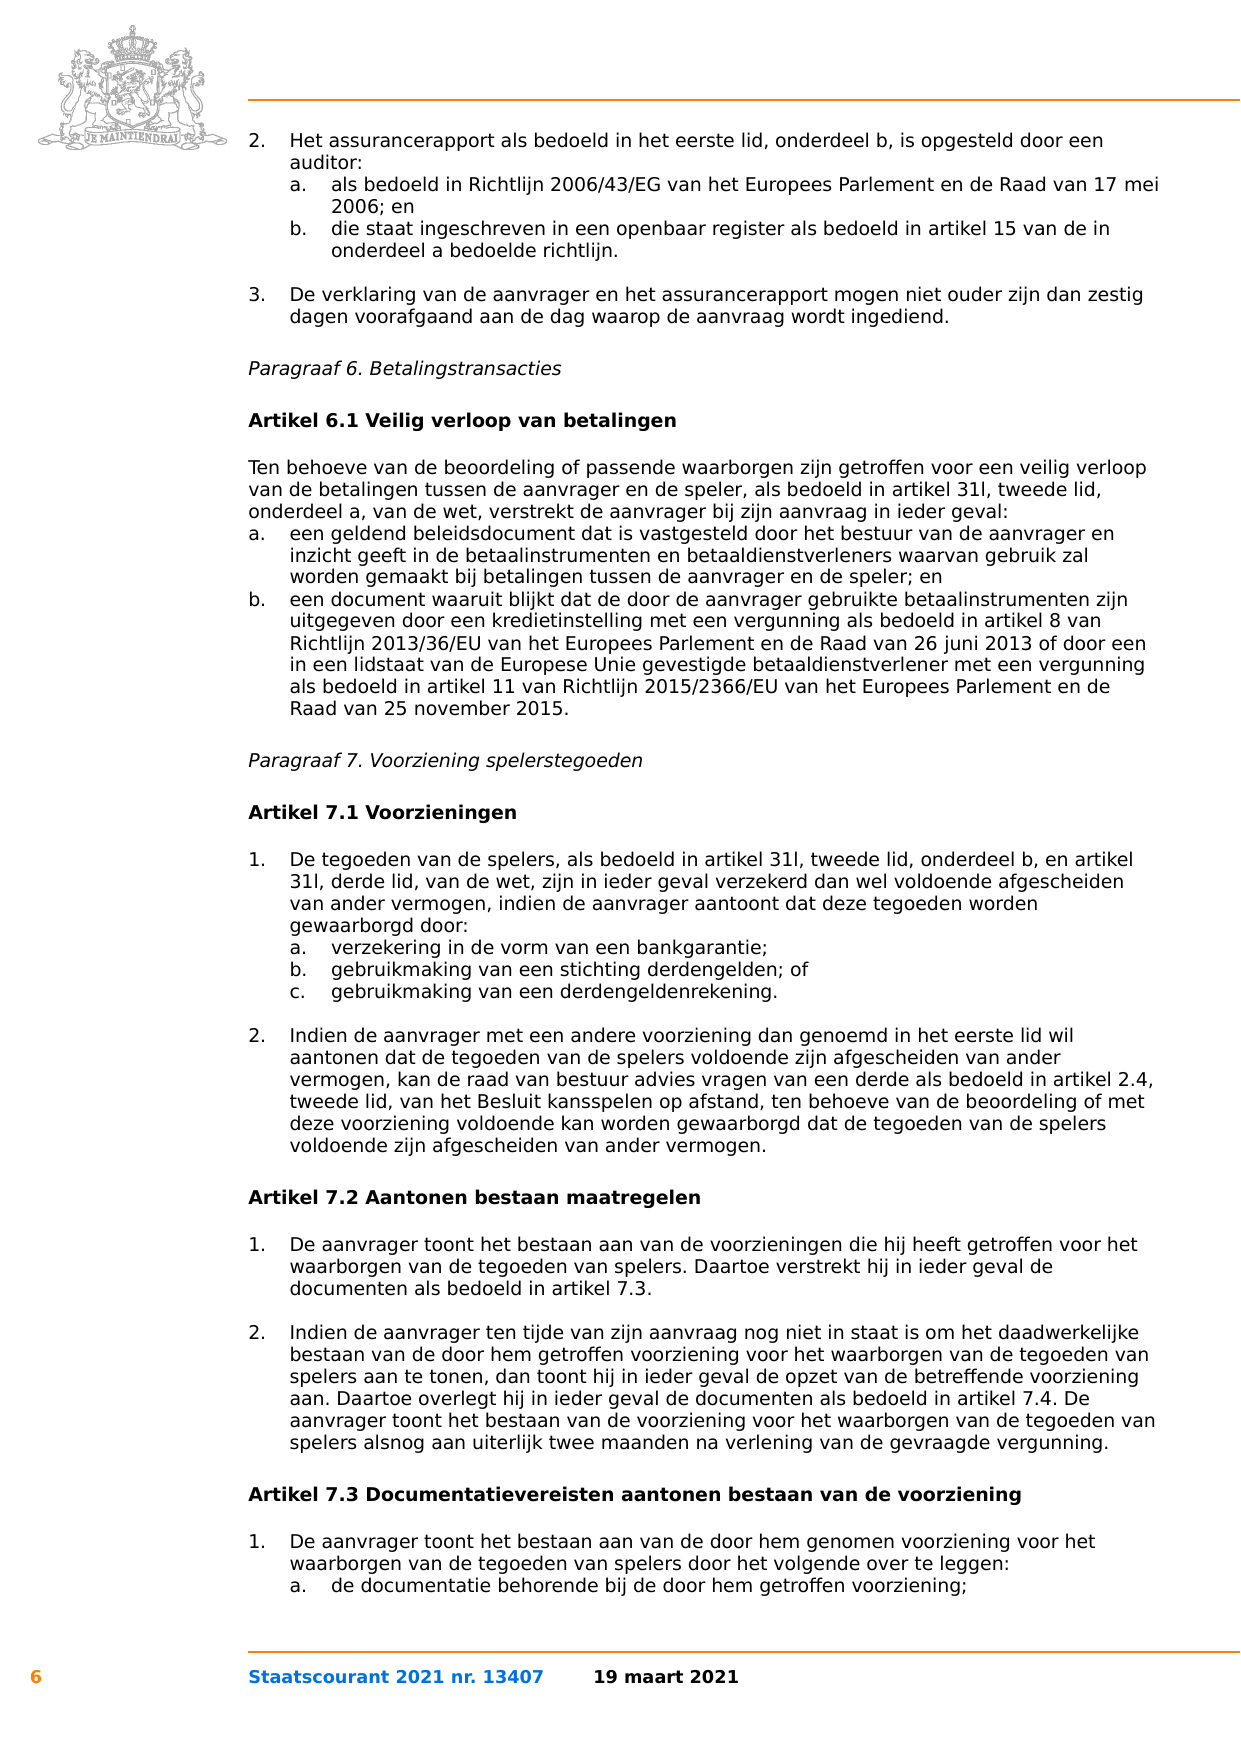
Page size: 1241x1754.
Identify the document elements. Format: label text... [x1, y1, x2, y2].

text a. een geldend beleidsdocument dat is vastgesteld door het bestuur van de aanvrager en inzicht geeft in de betaalinstrumenten en betaaldienstverleners waarvan gebruik zal worden gemaakt bij betalingen tussen de aanvrager en de speler; en [248, 522, 1163, 588]
picture [38, 25, 227, 150]
text a. verzekering in de vorm van een bankgarantie; [289, 937, 1163, 959]
text 3. De verklaring van de aanvrager en het assurancerapport mogen niet ouder zijn dan zestig dagen voorafgaand aan de dag waarop de aanvraag wordt ingediend. [248, 284, 1163, 328]
subtitle Artikel 7.3 Documentatievereisten aantonen bestaan van de voorziening [248, 1483, 1163, 1506]
text 2. Indien de aanvrager ten tijde van zijn aanvraag nog niet in staat is om het daadwerkelijke bestaan van de door hem getroffen voorziening voor het waarborgen van de tegoeden van spelers aan te tonen, dan toont hij in ieder geval de opzet van de betreffende voorziening aan. Daartoe overlegt hij in ieder geval de documenten als bedoeld in artikel 7.4. De aanvrager toont het bestaan van de voorziening voor het waarborgen van de tegoeden van spelers alsnog aan uiterlijk twee maanden na verlening van de gevraagde vergunning. [248, 1322, 1163, 1453]
subtitle Artikel 7.1 Voorzieningen [248, 802, 1163, 824]
subtitle Paragraaf 7. Voorziening spelerstegoeden [248, 750, 1163, 772]
subtitle Artikel 6.1 Veilig verloop van betalingen [248, 409, 1163, 432]
text Ten behoeve van de beoordeling of passende waarborgen zijn getroffen voor een veilig verloop van de betalingen tussen de aanvrager en de speler, als bedoeld in artikel 31l, tweede lid, onderdeel a, van de wet, verstrekt de aanvrager bij zijn aanvraag in ieder geval: [248, 457, 1163, 522]
text 1. De aanvrager toont het bestaan aan van de door hem genomen voorziening voor het waarborgen van de tegoeden van spelers door het volgende over te leggen: [248, 1531, 1163, 1574]
text 2. Indien de aanvrager met een andere voorziening dan genoemd in het eerste lid wil aantonen dat de tegoeden van de spelers voldoende zijn afgescheiden van ander vermogen, kan de raad van bestuur advies vragen van een derde als bedoeld in artikel 2.4, tweede lid, van het Besluit kansspelen op afstand, ten behoeve van de beoordeling of met deze voorziening voldoende kan worden gewaarborgd dat de tegoeden van de spelers voldoende zijn afgescheiden van ander vermogen. [248, 1025, 1163, 1157]
text 2. Het assurancerapport als bedoeld in het eerste lid, onderdeel b, is opgesteld door een auditor: [248, 130, 1163, 174]
subtitle Artikel 7.2 Aantonen bestaan maatregelen [248, 1187, 1163, 1209]
subtitle Paragraaf 6. Betalingstransacties [248, 358, 1163, 379]
text 1. De aanvrager toont het bestaan aan van de voorzieningen die hij heeft getroffen voor het waarborgen van de tegoeden van spelers. Daartoe verstrekt hij in ieder geval de documenten als bedoeld in artikel 7.3. [248, 1234, 1163, 1300]
text a. als bedoeld in Richtlijn 2006/43/EG van het Europees Parlement en de Raad van 17 mei 2006; en [289, 174, 1163, 218]
text b. een document waaruit blijkt dat de door de aanvrager gebruikte betaalinstrumenten zijn uitgegeven door een kredietinstelling met een vergunning als bedoeld in artikel 8 van Richtlijn 2013/36/EU van het Europees Parlement en de Raad van 26 juni 2013 of door een in een lidstaat van de Europese Unie gevestigde betaaldienstverlener met een vergunning als bedoeld in artikel 11 van Richtlijn 2015/2366/EU van het Europees Parlement en de Raad van 25 november 2015. [248, 588, 1163, 720]
text c. gebruikmaking van een derdengeldenrekening. [289, 981, 1163, 1003]
text b. die staat ingeschreven in een openbaar register als bedoeld in artikel 15 van de in onderdeel a bedoelde richtlijn. [289, 218, 1163, 262]
text b. gebruikmaking van een stichting derdengelden; of [289, 959, 1163, 981]
text a. de documentatie behorende bij de door hem getroffen voorziening; [289, 1574, 1163, 1596]
text 1. De tegoeden van de spelers, als bedoeld in artikel 31l, tweede lid, onderdeel b, en artikel 31l, derde lid, van de wet, zijn in ieder geval verzekerd dan wel voldoende afgescheiden van ander vermogen, indien de aanvrager aantoont dat deze tegoeden worden gewaarborgd door: [248, 849, 1163, 937]
